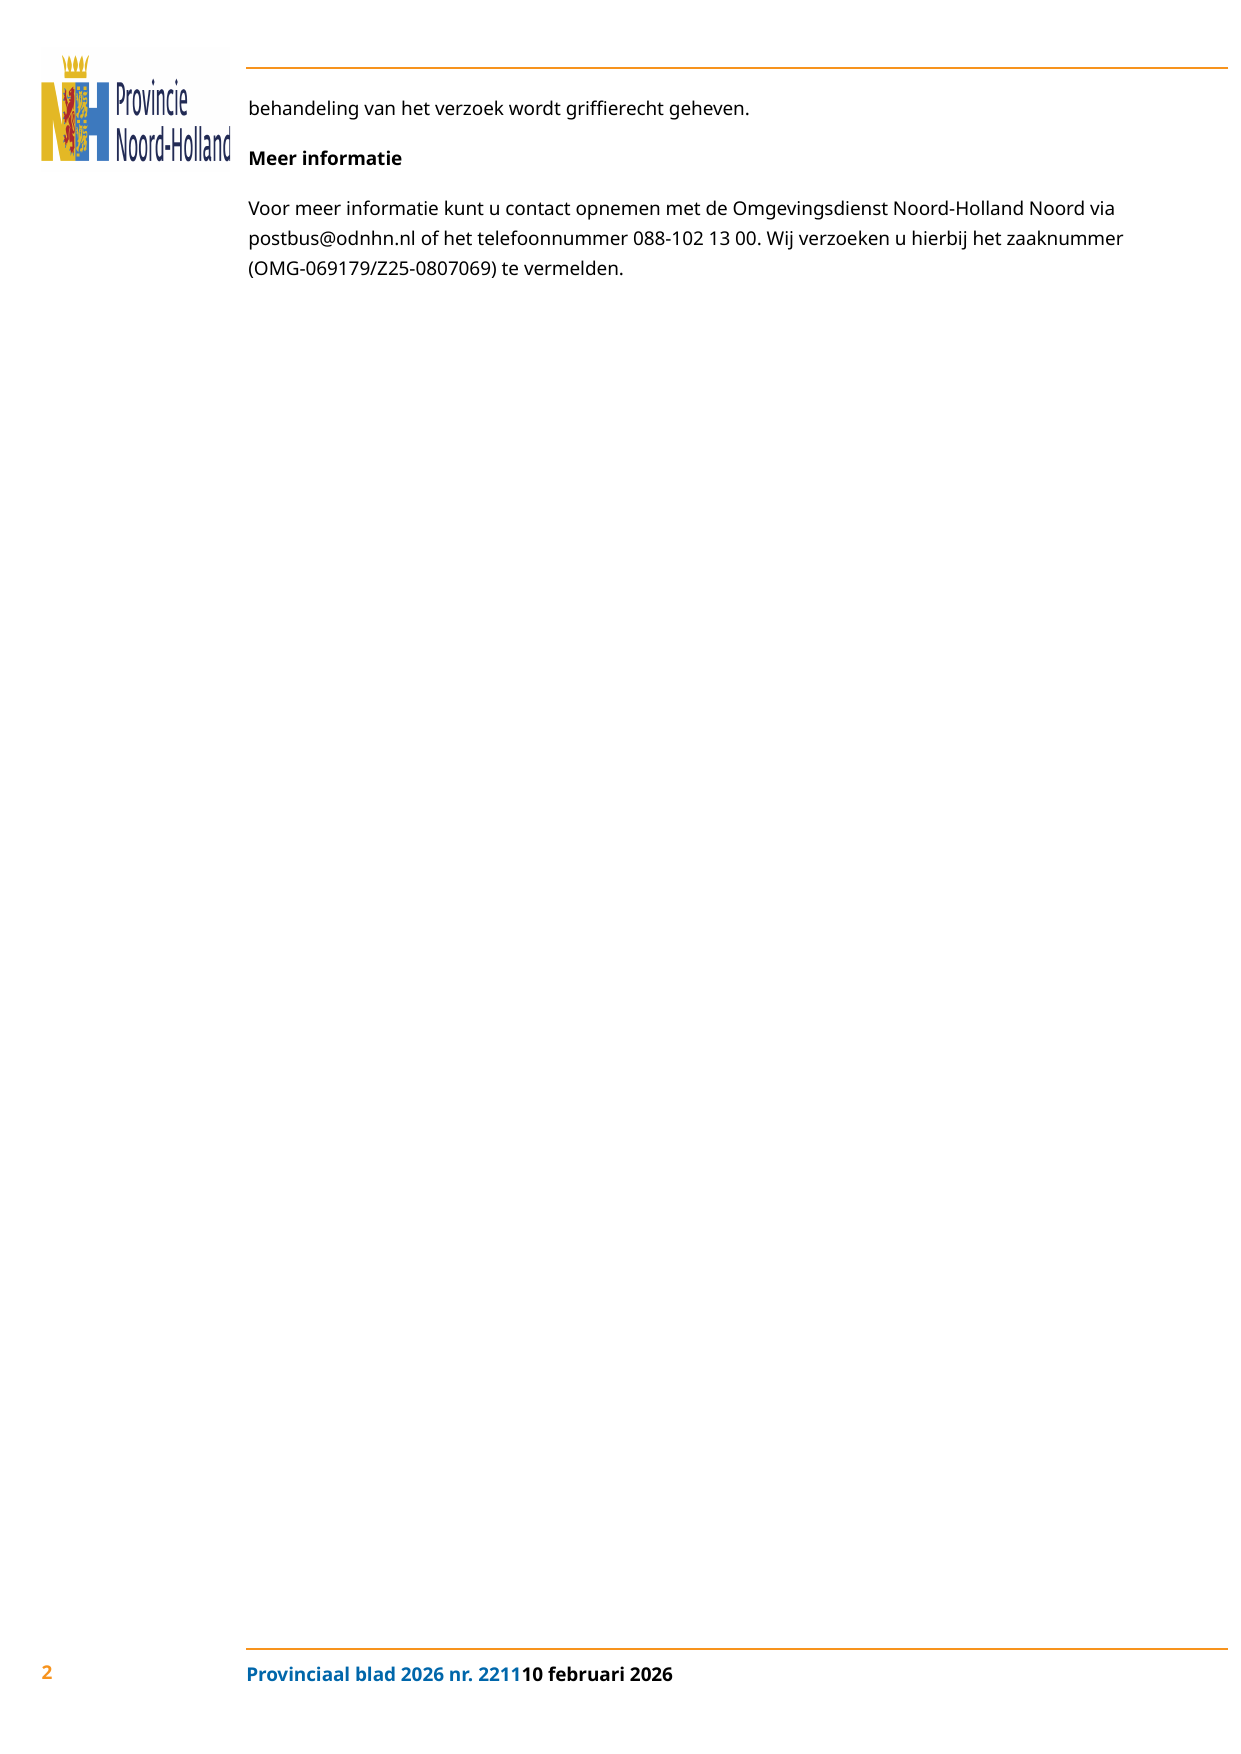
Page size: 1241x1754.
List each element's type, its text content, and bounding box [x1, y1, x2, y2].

text behandeling van het verzoek wordt griffierecht geheven. [248, 95, 1152, 121]
text Voor meer informatie kunt u contact opnemen met de Omgevingsdienst Noord-Holland Noord via postbus@odnhn.nl of het telefoonnummer 088-102 13 00. Wij verzoeken u hierbij het zaaknummer (OMG-069179/Z25-0807069) te vermelden. [248, 196, 1152, 281]
picture [41, 47, 231, 172]
text Meer informatie [248, 145, 1152, 171]
